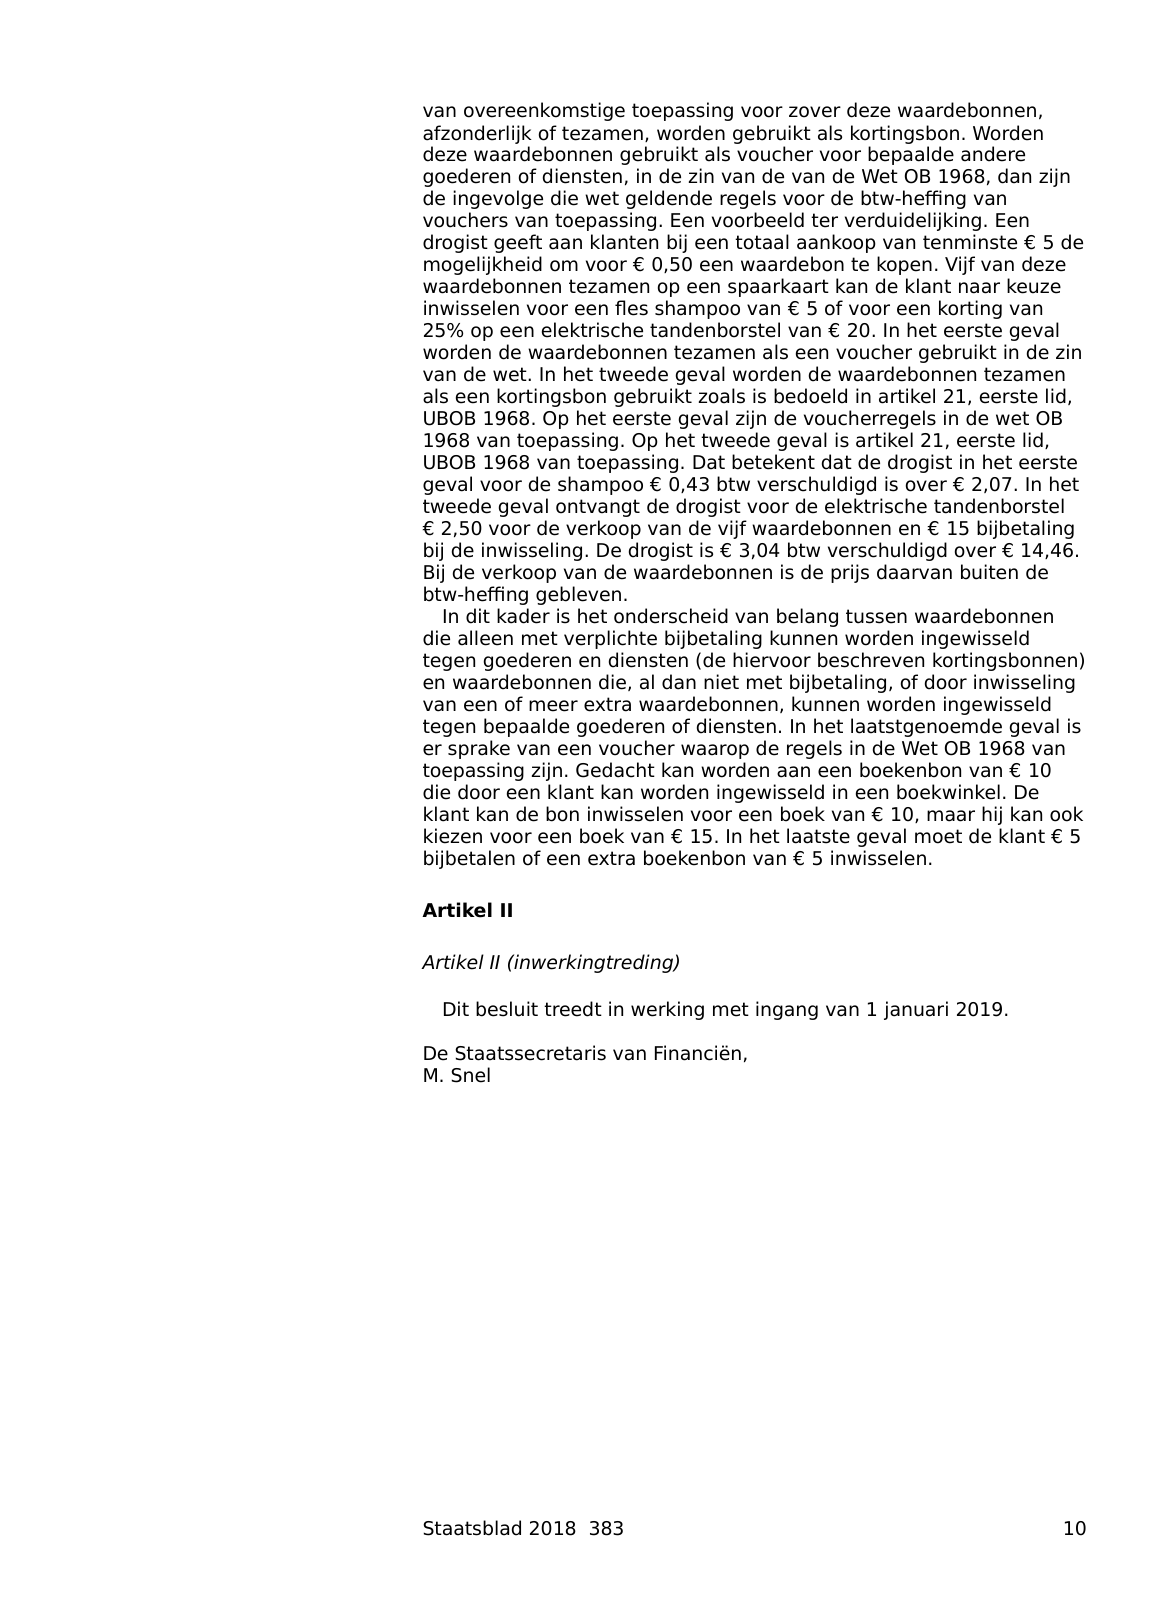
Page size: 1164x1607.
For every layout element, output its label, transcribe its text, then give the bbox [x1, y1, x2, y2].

text De Staatssecretaris van Financiën, M. Snel [422, 1043, 1087, 1087]
text Dit besluit treedt in werking met ingang van 1 januari 2019. [422, 999, 1087, 1021]
text van overeenkomstige toepassing voor zover deze waardebonnen, afzonderlijk of tezamen, worden gebruikt als kortingsbon. Worden deze waardebonnen gebruikt als voucher voor bepaalde andere goederen of diensten, in de zin van de van de Wet OB 1968, dan zijn de ingevolge die wet geldende regels voor de btw-heffing van vouchers van toepassing. Een voorbeeld ter verduidelijking. Een drogist geeft aan klanten bij een totaal aankoop van tenminste € 5 de mogelijkheid om voor € 0,50 een waardebon te kopen. Vijf van deze waardebonnen tezamen op een spaarkaart kan de klant naar keuze inwisselen voor een fles shampoo van € 5 of voor een korting van 25% op een elektrische tandenborstel van € 20. In het eerste geval worden de waardebonnen tezamen als een voucher gebruikt in de zin van de wet. In het tweede geval worden de waardebonnen tezamen als een kortingsbon gebruikt zoals is bedoeld in artikel 21, eerste lid, UBOB 1968. Op het eerste geval zijn de voucherregels in de wet OB 1968 van toepassing. Op het tweede geval is artikel 21, eerste lid, UBOB 1968 van toepassing. Dat betekent dat de drogist in het eerste geval voor de shampoo € 0,43 btw verschuldigd is over € 2,07. In het tweede geval ontvangt de drogist voor de elektrische tandenborstel € 2,50 voor de verkoop van de vijf waardebonnen en € 15 bijbetaling bij de inwisseling. De drogist is € 3,04 btw verschuldigd over € 14,46. Bij de verkoop van de waardebonnen is de prijs daarvan buiten de btw-heffing gebleven. [422, 100, 1087, 606]
subtitle Artikel II [422, 900, 1087, 922]
text In dit kader is het onderscheid van belang tussen waardebonnen die alleen met verplichte bijbetaling kunnen worden ingewisseld tegen goederen en diensten (de hiervoor beschreven kortingsbonnen) en waardebonnen die, al dan niet met bijbetaling, of door inwisseling van een of meer extra waardebonnen, kunnen worden ingewisseld tegen bepaalde goederen of diensten. In het laatstgenoemde geval is er sprake van een voucher waarop de regels in de Wet OB 1968 van toepassing zijn. Gedacht kan worden aan een boekenbon van € 10 die door een klant kan worden ingewisseld in een boekwinkel. De klant kan de bon inwisselen voor een boek van € 10, maar hij kan ook kiezen voor een boek van € 15. In het laatste geval moet de klant € 5 bijbetalen of een extra boekenbon van € 5 inwisselen. [422, 606, 1087, 870]
subtitle Artikel II (inwerkingtreding) [422, 952, 1087, 974]
